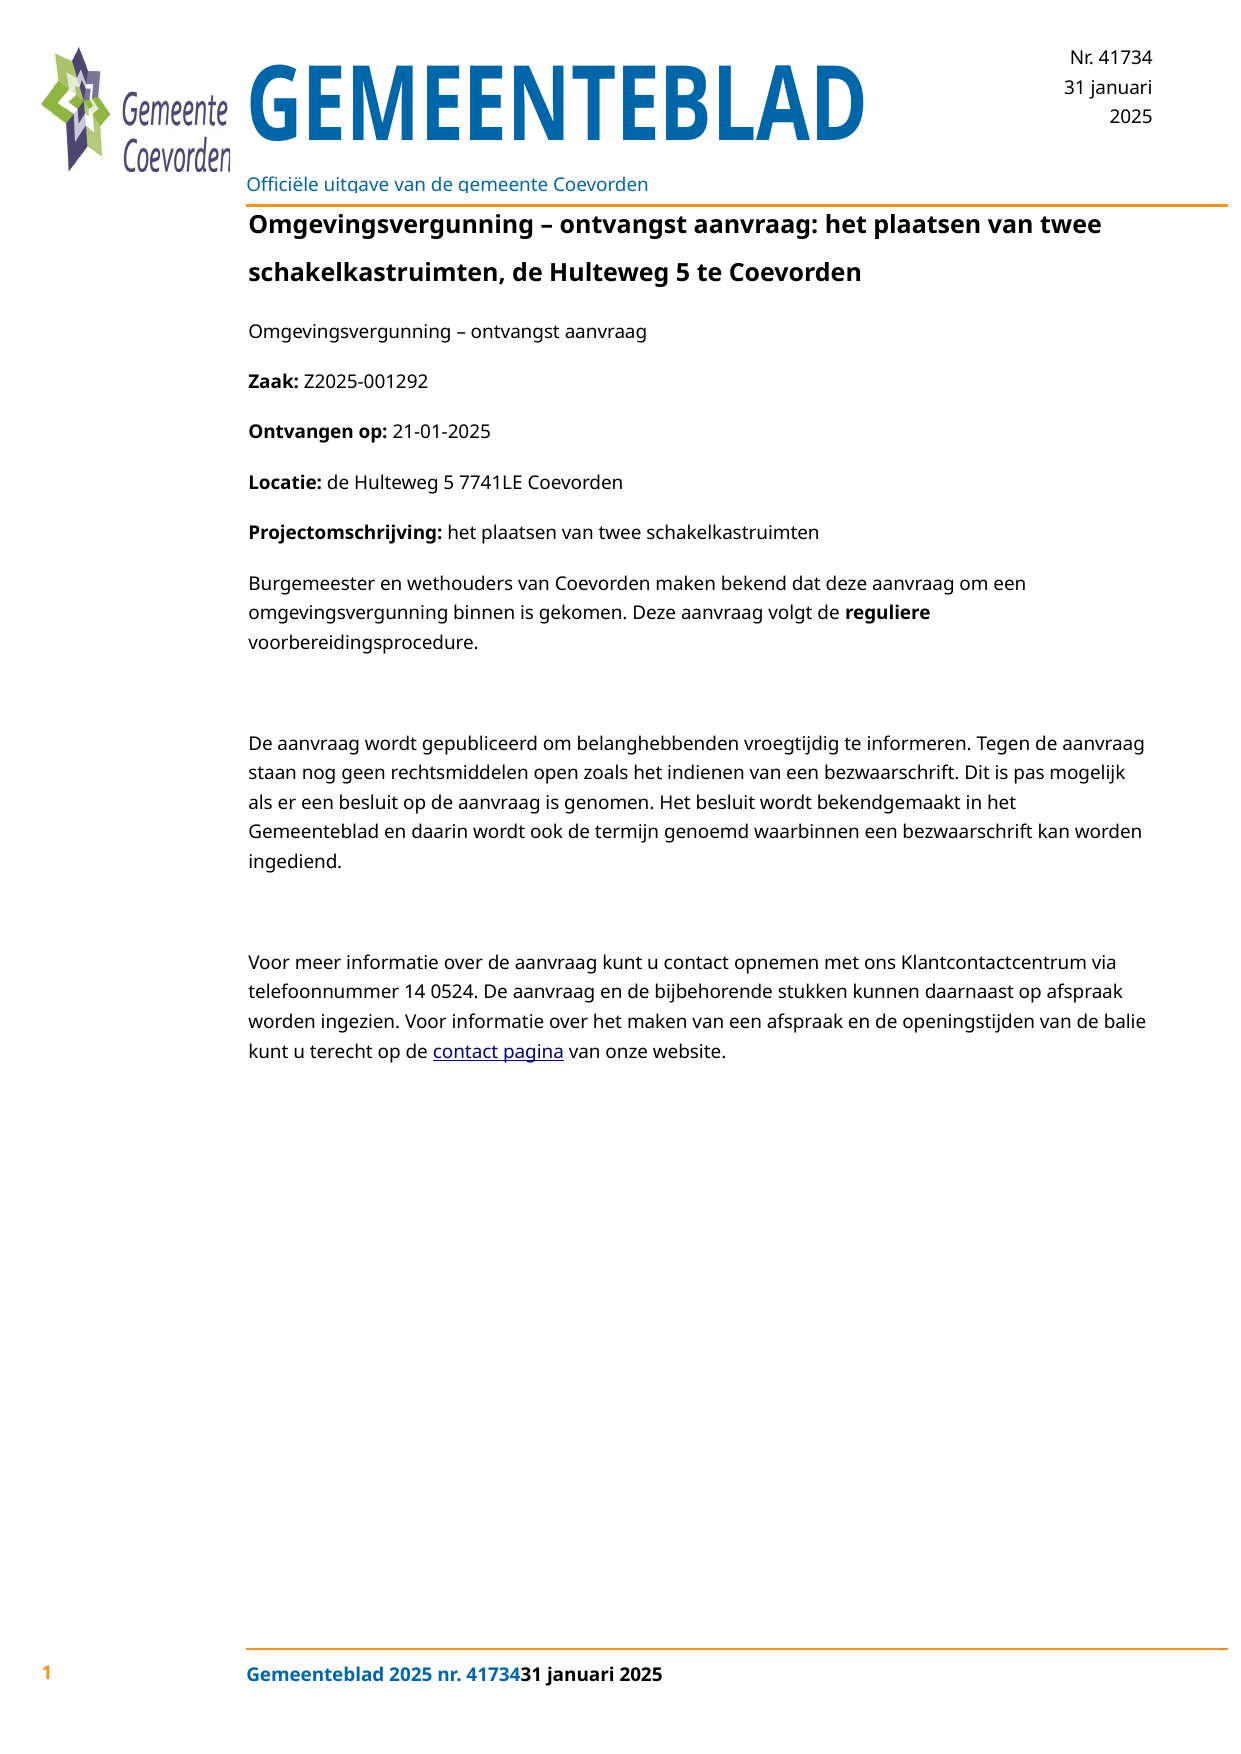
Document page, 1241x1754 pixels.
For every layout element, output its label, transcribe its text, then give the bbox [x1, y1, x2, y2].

text Voor meer informatie over de aanvraag kunt u contact opnemen met ons Klantcontactcentrum via telefoonnummer 14 0524. De aanvraag en de bijbehorende stukken kunnen daarnaast op afspraak worden ingezien. Voor informatie over het maken van een afspraak en de openingstijden van de balie kunt u terecht op de contact pagina van onze website. [248, 949, 1152, 1064]
text Ontvangen op: 21-01-2025 [248, 419, 1152, 444]
text Locatie: de Hulteweg 5 7741LE Coevorden [248, 469, 1152, 495]
text Omgevingsvergunning – ontvangst aanvraag: het plaatsen van twee schakelkastruimten, de Hulteweg 5 te Coevorden [248, 207, 1152, 288]
picture [41, 47, 231, 172]
text Projectomschrijving: het plaatsen van twee schakelkastruimten [248, 519, 1152, 545]
text Burgemeester en wethouders van Coevorden maken bekend dat deze aanvraag om een omgevingsvergunning binnen is gekomen. Deze aanvraag volgt de reguliere voorbereidingsprocedure. [248, 570, 1152, 655]
text Zaak: Z2025-001292 [248, 368, 1152, 394]
text De aanvraag wordt gepubliceerd om belanghebbenden vroegtijdig te informeren. Tegen de aanvraag staan nog geen rechtsmiddelen open zoals het indienen van een bezwaarschrift. Dit is pas mogelijk als er een besluit op de aanvraag is genomen. Het besluit wordt bekendgemaakt in het Gemeenteblad en daarin wordt ook de termijn genoemd waarbinnen een bezwaarschrift kan worden ingediend. [248, 730, 1152, 874]
text Omgevingsvergunning – ontvangst aanvraag [248, 318, 1152, 344]
